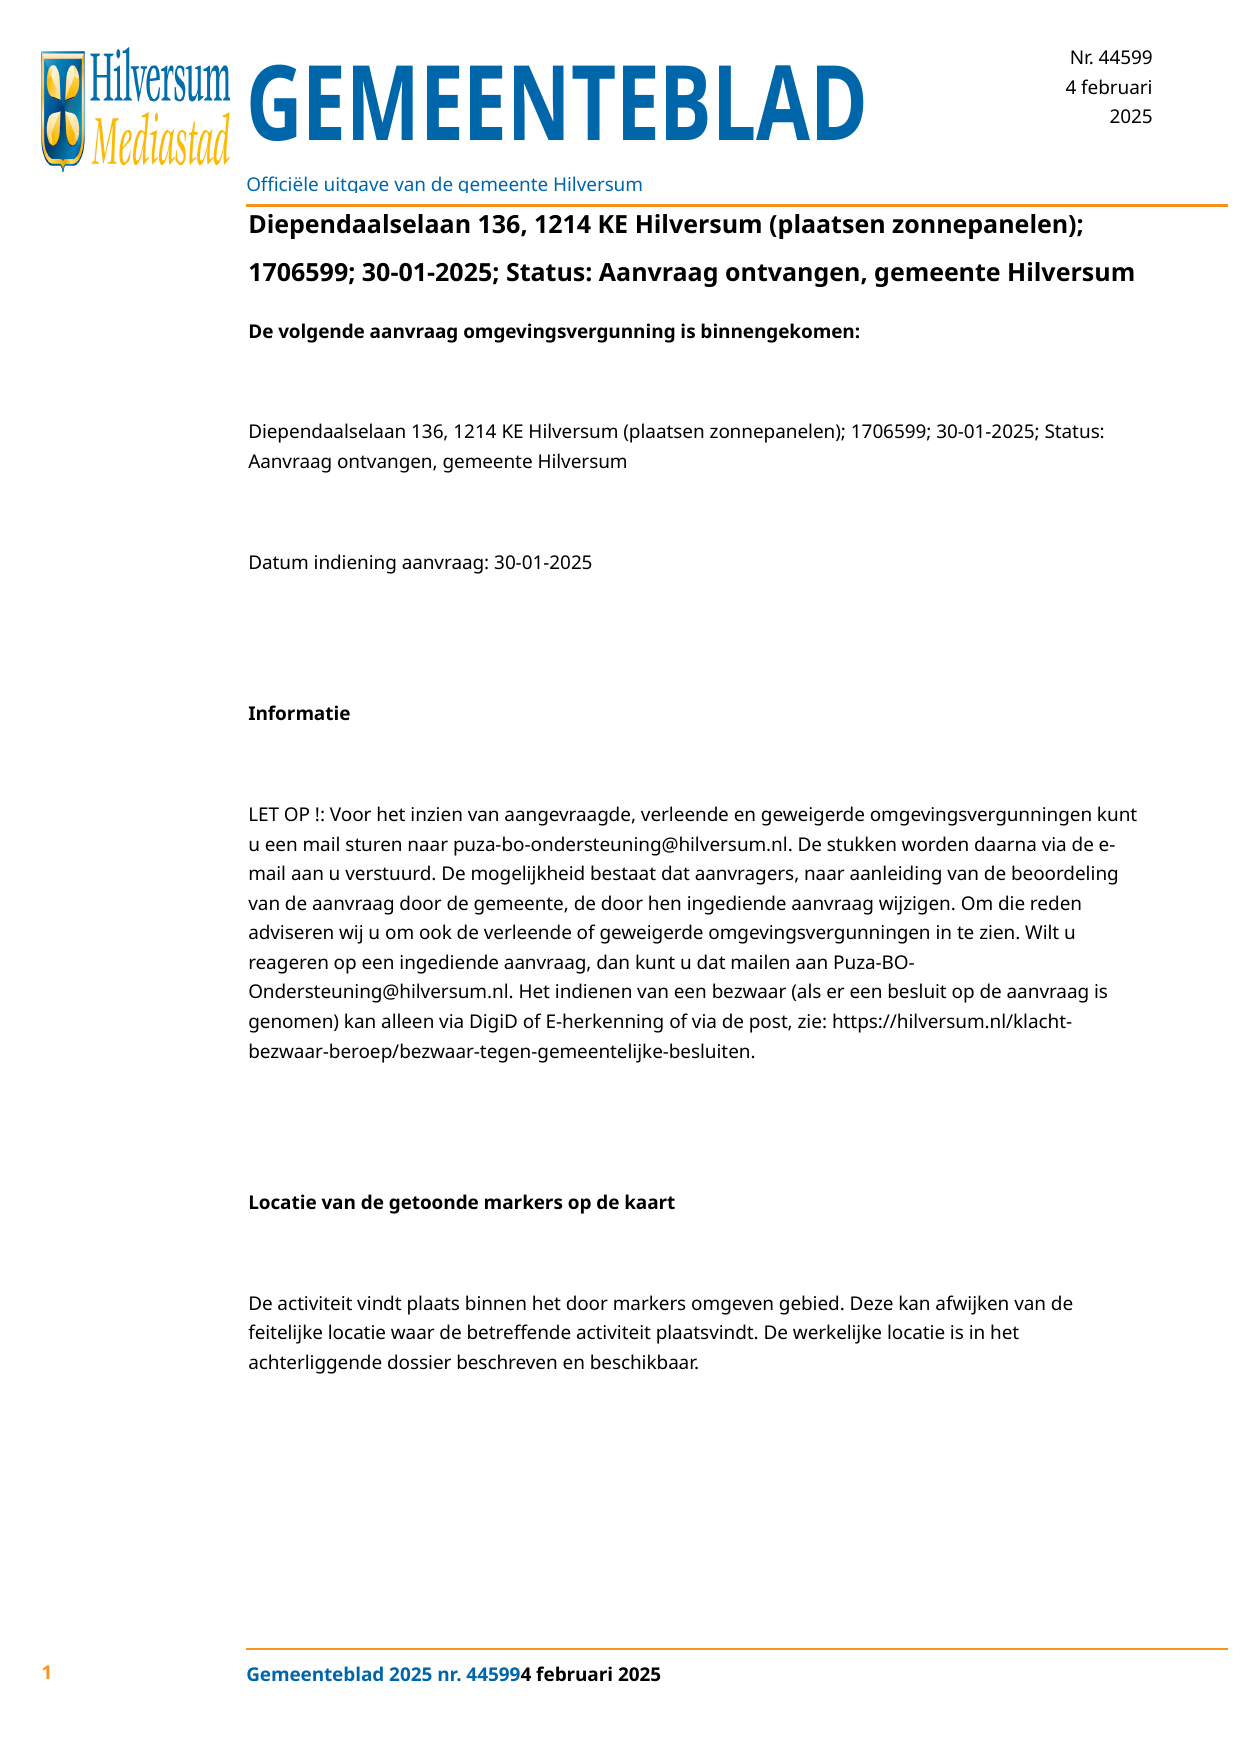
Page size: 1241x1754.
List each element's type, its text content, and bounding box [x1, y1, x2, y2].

text Diependaalselaan 136, 1214 KE Hilversum (plaatsen zonnepanelen); 1706599; 30-01-2025; Status: Aanvraag ontvangen, gemeente Hilversum [248, 207, 1152, 288]
text Locatie van de getoonde markers op de kaart [248, 1189, 1152, 1215]
text De volgende aanvraag omgevingsvergunning is binnengekomen: [248, 318, 1152, 344]
picture [41, 47, 231, 172]
text Datum indiening aanvraag: 30-01-2025 [248, 549, 1152, 575]
text LET OP !: Voor het inzien van aangevraagde, verleende en geweigerde omgevingsvergunningen kunt u een mail sturen naar puza-bo-ondersteuning@hilversum.nl. De stukken worden daarna via de e-mail aan u verstuurd. De mogelijkheid bestaat dat aanvragers, naar aanleiding van de beoordeling van de aanvraag door de gemeente, de door hen ingediende aanvraag wijzigen. Om die reden adviseren wij u om ook de verleende of geweigerde omgevingsvergunningen in te zien. Wilt u reageren op een ingediende aanvraag, dan kunt u dat mailen aan Puza-BO-Ondersteuning@hilversum.nl. Het indienen van een bezwaar (als er een besluit op de aanvraag is genomen) kan alleen via DigiD of E-herkenning of via de post, zie: https://hilversum.nl/klacht-bezwaar-beroep/bezwaar-tegen-gemeentelijke-besluiten. [248, 801, 1152, 1064]
text De activiteit vindt plaats binnen het door markers omgeven gebied. Deze kan afwijken van de feitelijke locatie waar de betreffende activiteit plaatsvindt. De werkelijke locatie is in het achterliggende dossier beschreven en beschikbaar. [248, 1290, 1152, 1375]
text Diependaalselaan 136, 1214 KE Hilversum (plaatsen zonnepanelen); 1706599; 30-01-2025; Status: Aanvraag ontvangen, gemeente Hilversum [248, 419, 1152, 474]
text Informatie [248, 700, 1152, 726]
